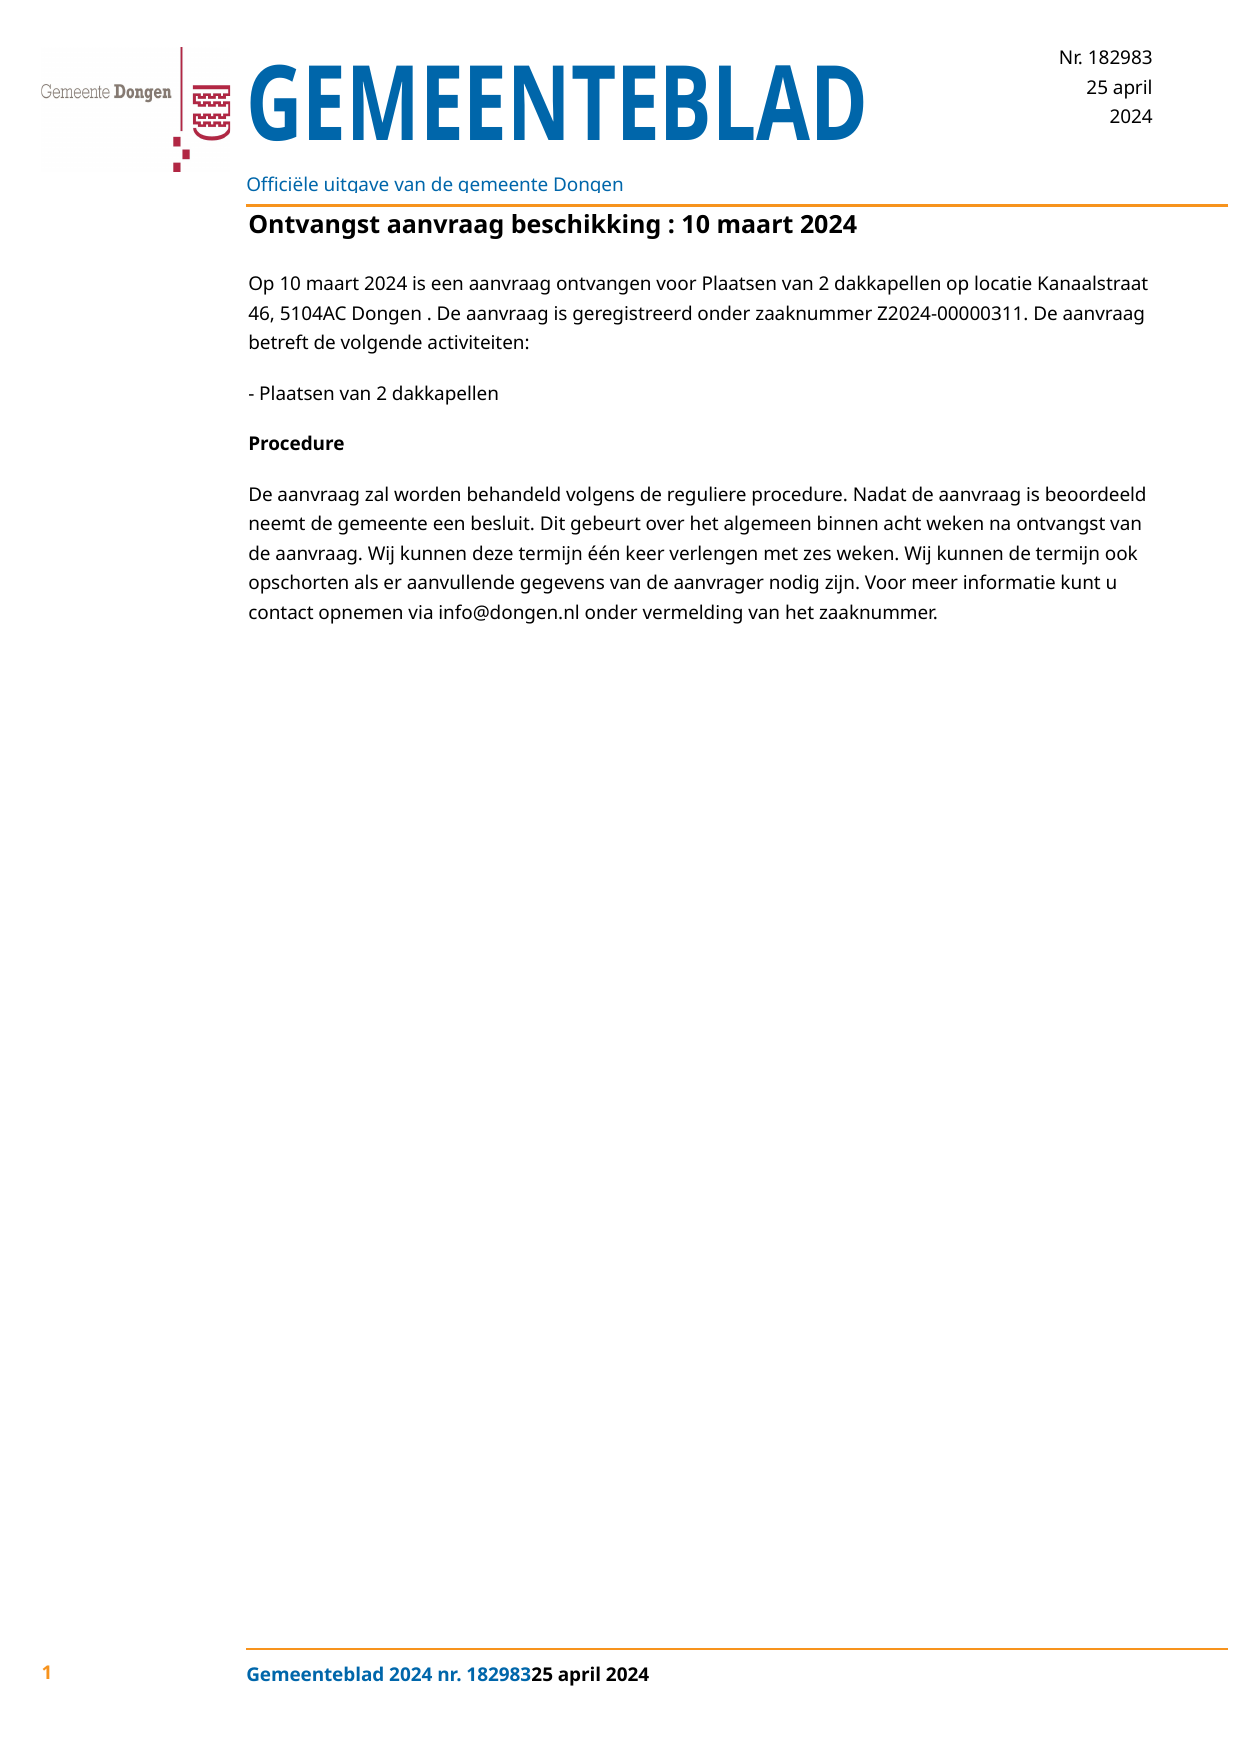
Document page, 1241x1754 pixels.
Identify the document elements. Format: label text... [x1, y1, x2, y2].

text - Plaatsen van 2 dakkapellen [248, 380, 1152, 406]
text Ontvangst aanvraag beschikking : 10 maart 2024 [248, 207, 1152, 241]
text Op 10 maart 2024 is een aanvraag ontvangen voor Plaatsen van 2 dakkapellen op locatie Kanaalstraat 46, 5104AC Dongen . De aanvraag is geregistreerd onder zaaknummer Z2024-00000311. De aanvraag betreft de volgende activiteiten: [248, 270, 1152, 355]
text Procedure [248, 430, 1152, 456]
text De aanvraag zal worden behandeld volgens de reguliere procedure. Nadat de aanvraag is beoordeeld neemt de gemeente een besluit. Dit gebeurt over het algemeen binnen acht weken na ontvangst van de aanvraag. Wij kunnen deze termijn één keer verlengen met zes weken. Wij kunnen de termijn ook opschorten als er aanvullende gegevens van de aanvrager nodig zijn. Voor meer informatie kunt u contact opnemen via info@dongen.nl onder vermelding van het zaaknummer. [248, 481, 1152, 625]
picture [41, 47, 231, 172]
